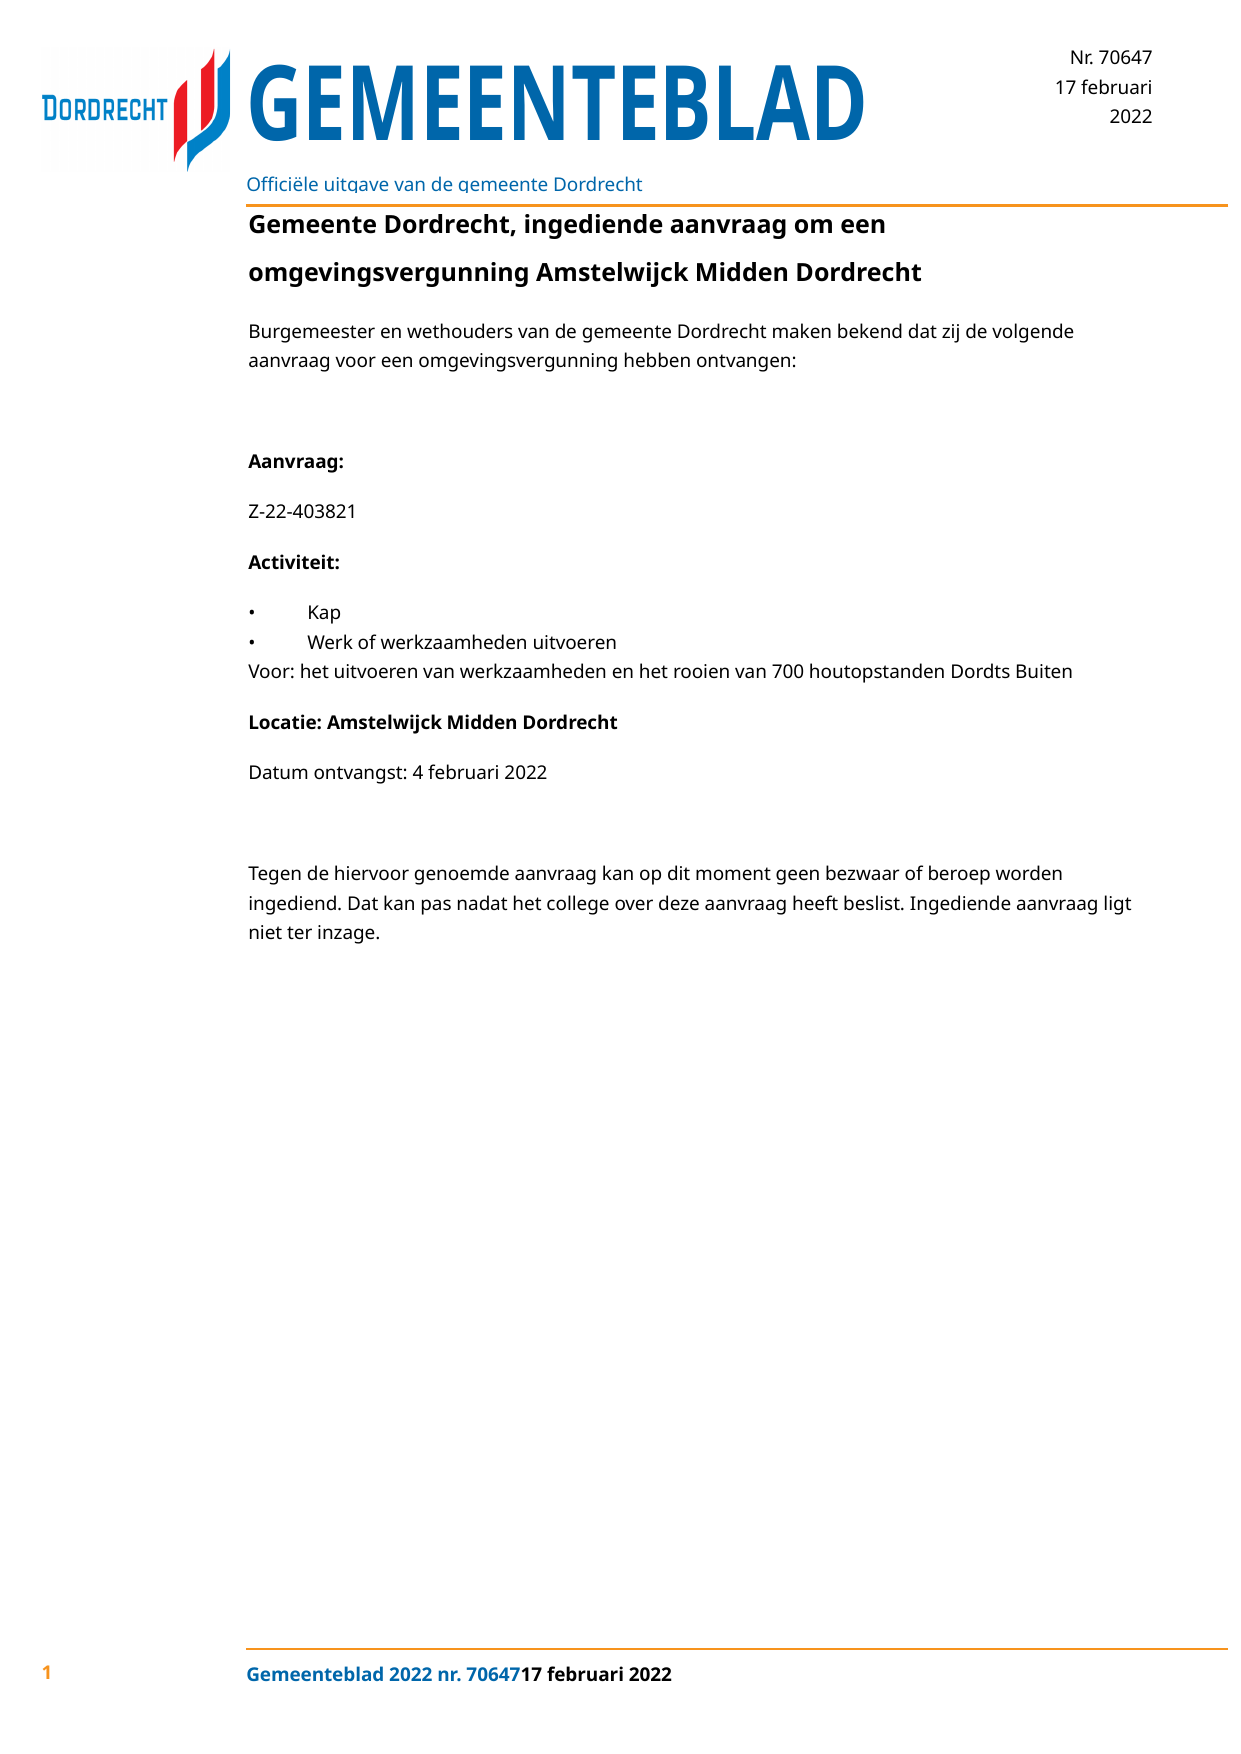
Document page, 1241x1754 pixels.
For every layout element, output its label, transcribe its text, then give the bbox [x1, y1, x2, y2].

text Locatie: Amstelwijck Midden Dordrecht [248, 709, 1152, 735]
text Voor: het uitvoeren van werkzaamheden en het rooien van 700 houtopstanden Dordts Buiten [248, 659, 1152, 684]
list Werk of werkzaamheden uitvoeren [248, 629, 1152, 655]
text Z-22-403821 [248, 499, 1152, 524]
text Datum ontvangst: 4 februari 2022 [248, 759, 1152, 785]
list Kap [248, 599, 1152, 625]
text Aanvraag: [248, 448, 1152, 474]
text Tegen de hiervoor genoemde aanvraag kan op dit moment geen bezwaar of beroep worden ingediend. Dat kan pas nadat het college over deze aanvraag heeft beslist. Ingediende aanvraag ligt niet ter inzage. [248, 860, 1152, 945]
picture [41, 47, 231, 172]
text Activiteit: [248, 549, 1152, 575]
text Gemeente Dordrecht, ingediende aanvraag om een omgevingsvergunning Amstelwijck Midden Dordrecht [248, 207, 1152, 288]
text Burgemeester en wethouders van de gemeente Dordrecht maken bekend dat zij de volgende aanvraag voor een omgevingsvergunning hebben ontvangen: [248, 318, 1152, 373]
